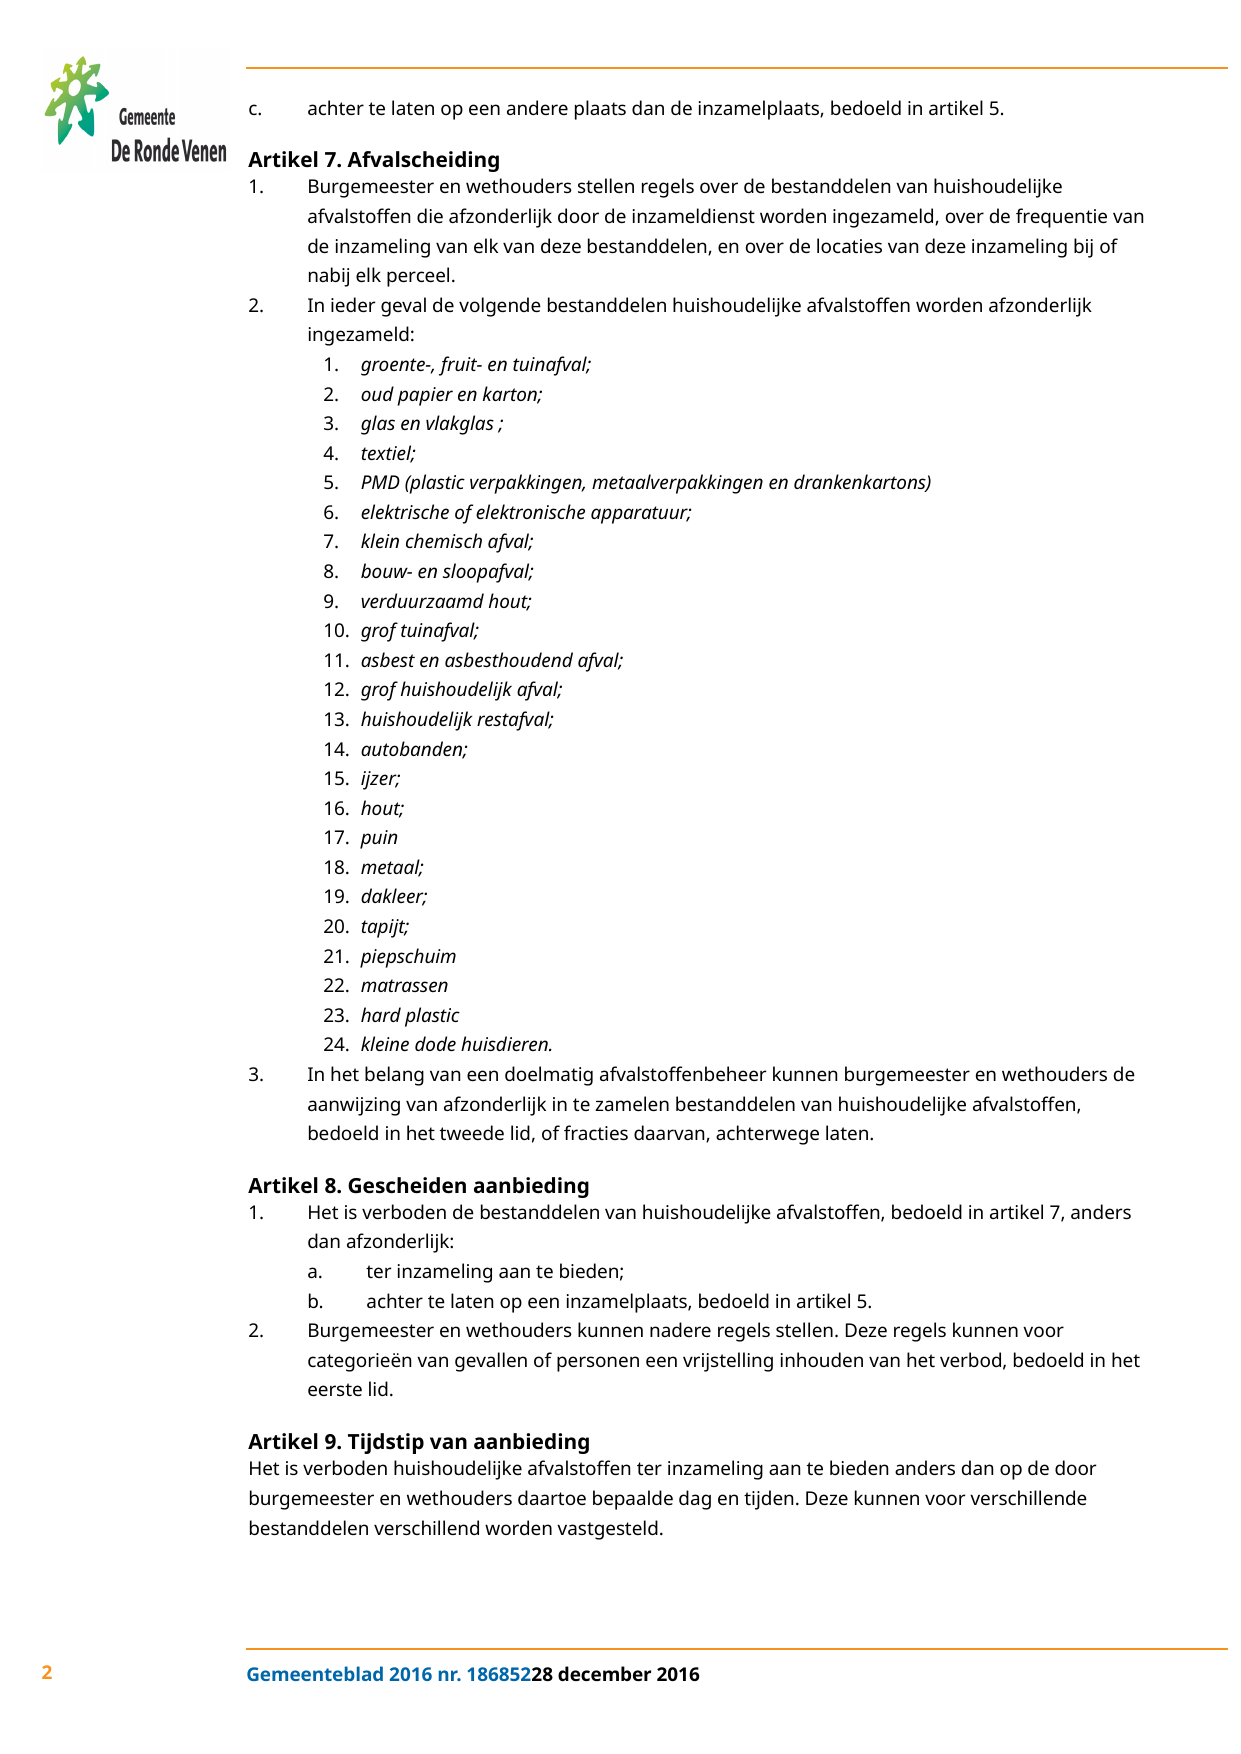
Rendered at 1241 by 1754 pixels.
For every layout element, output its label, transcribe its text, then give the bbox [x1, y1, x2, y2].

list grof huishoudelijk afval; [323, 677, 1152, 702]
list oud papier en karton; [323, 381, 1152, 406]
list asbest en asbesthoudend afval; [323, 647, 1152, 673]
list hout; [323, 795, 1152, 821]
text Artikel 8. Gescheiden aanbieding [248, 1171, 1152, 1199]
text Het is verboden huishoudelijke afvalstoffen ter inzameling aan te bieden anders dan op de door burgemeester en wethouders daartoe bepaalde dag en tijden. Deze kunnen voor verschillende bestanddelen verschillend worden vastgesteld. [248, 1456, 1152, 1540]
list hard plastic [323, 1002, 1152, 1028]
list matrassen [323, 972, 1152, 998]
list huishoudelijk restafval; [323, 706, 1152, 732]
list elektrische of elektronische apparatuur; [323, 499, 1152, 525]
list kleine dode huisdieren. [323, 1032, 1152, 1057]
list textiel; [323, 440, 1152, 466]
list tapijt; [323, 913, 1152, 939]
list puin [323, 824, 1152, 850]
list metaal; [323, 854, 1152, 880]
list grof tuinafval; [323, 617, 1152, 643]
list piepschuim [323, 943, 1152, 968]
list bouw- en sloopafval; [323, 558, 1152, 584]
list In het belang van een doelmatig afvalstoffenbeheer kunnen burgemeester en wethouders de aanwijzing van afzonderlijk in te zamelen bestanddelen van huishoudelijke afvalstoffen, bedoeld in het tweede lid, of fracties daarvan, achterwege laten. [248, 1061, 1152, 1146]
list autobanden; [323, 736, 1152, 761]
list ijzer; [323, 765, 1152, 791]
list glas en vlakglas ; [323, 410, 1152, 436]
text Artikel 7. Afvalscheiding [248, 145, 1152, 174]
list Het is verboden de bestanddelen van huishoudelijke afvalstoffen, bedoeld in artikel 7, anders dan afzonderlijk: [248, 1199, 1152, 1254]
picture [41, 47, 231, 172]
list Burgemeester en wethouders kunnen nadere regels stellen. Deze regels kunnen voor categorieën van gevallen of personen een vrijstelling inhouden van het verbod, bedoeld in het eerste lid. [248, 1317, 1152, 1402]
list In ieder geval de volgende bestanddelen huishoudelijke afvalstoffen worden afzonderlijk ingezameld: [248, 292, 1152, 347]
list ter inzameling aan te bieden; [307, 1258, 1152, 1284]
list verduurzaamd hout; [323, 588, 1152, 613]
list dakleer; [323, 884, 1152, 909]
list Burgemeester en wethouders stellen regels over de bestanddelen van huishoudelijke afvalstoffen die afzonderlijk door de inzameldienst worden ingezameld, over de frequentie van de inzameling van elk van deze bestanddelen, en over de locaties van deze inzameling bij of nabij elk perceel. [248, 174, 1152, 288]
list achter te laten op een inzamelplaats, bedoeld in artikel 5. [307, 1288, 1152, 1314]
text Artikel 9. Tijdstip van aanbieding [248, 1427, 1152, 1456]
list PMD (plastic verpakkingen, metaalverpakkingen en drankenkartons) [323, 469, 1152, 495]
list klein chemisch afval; [323, 529, 1152, 554]
list achter te laten op een andere plaats dan de inzamelplaats, bedoeld in artikel 5. [248, 95, 1152, 121]
list groente-, fruit- en tuinafval; [323, 351, 1152, 377]
